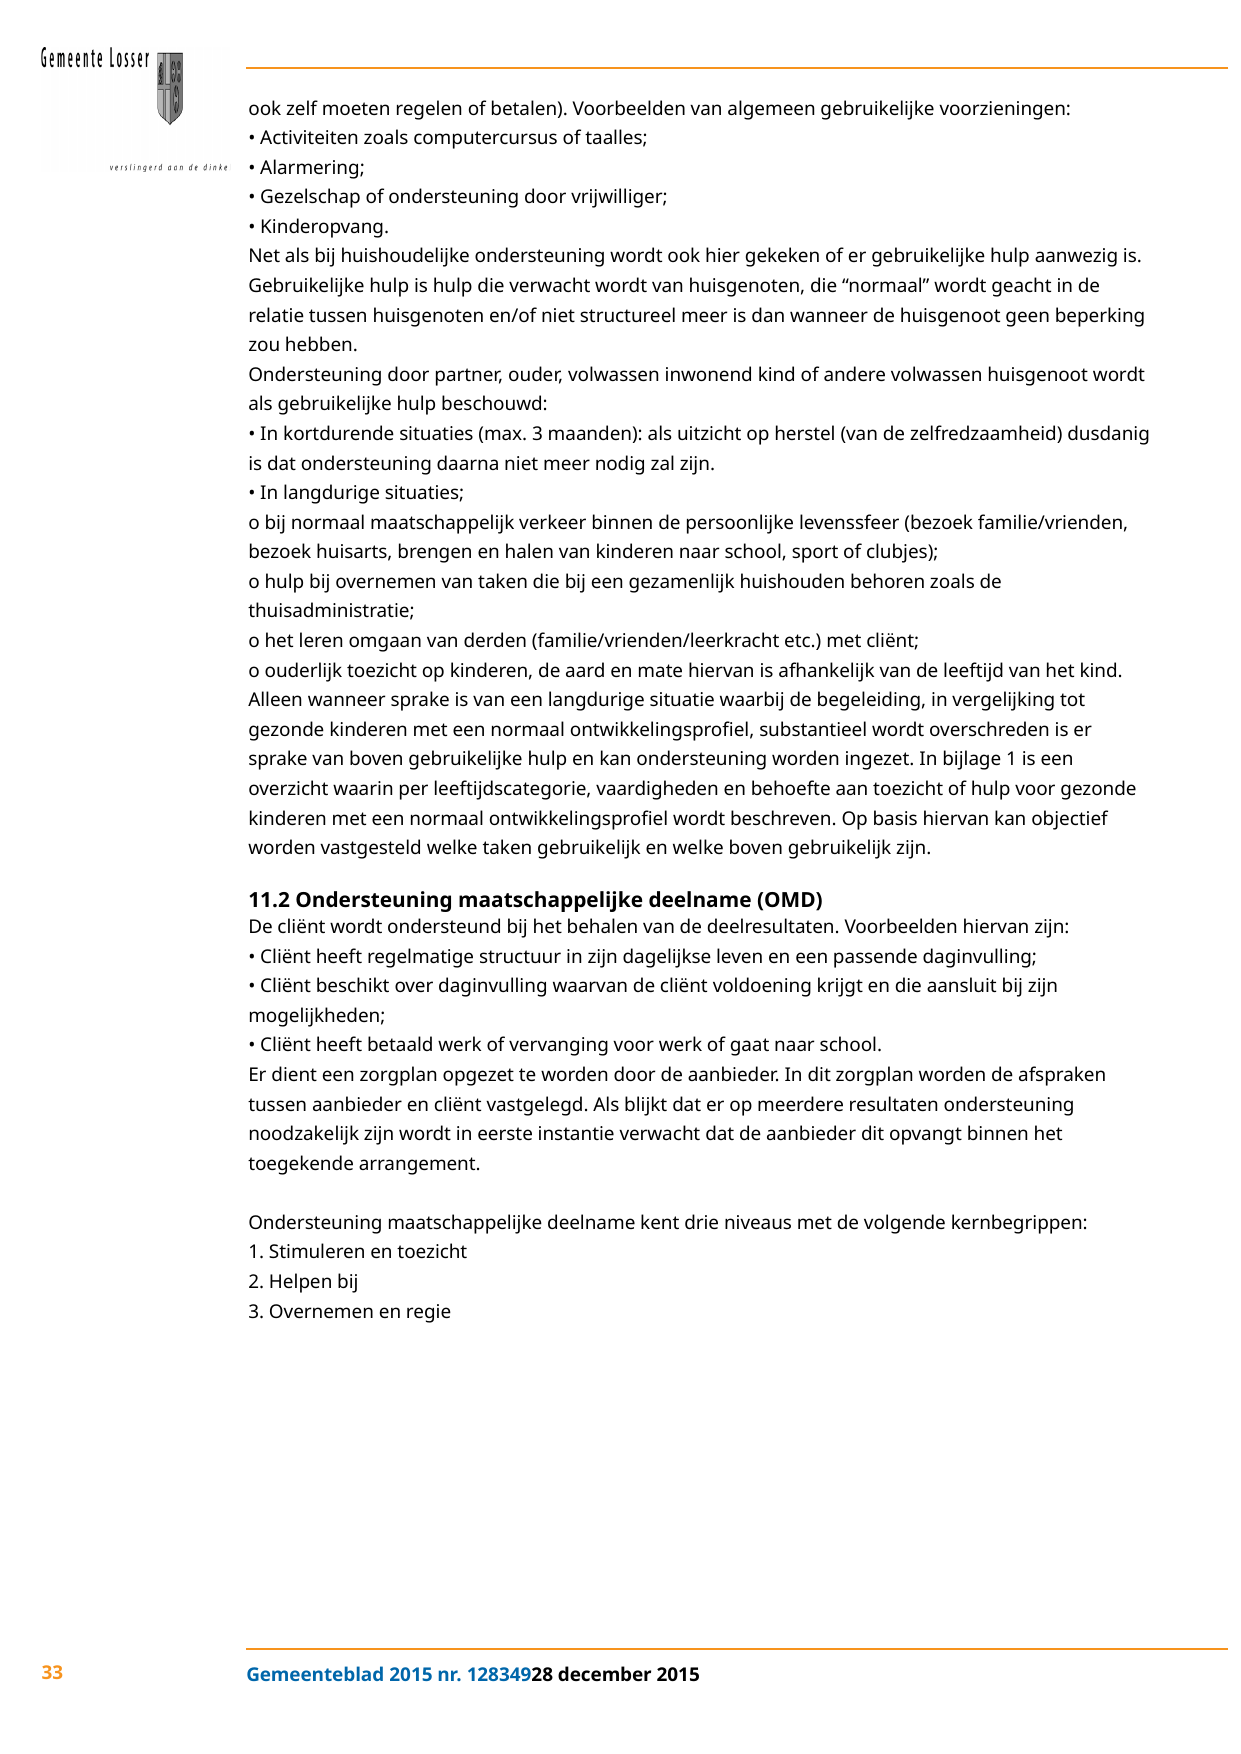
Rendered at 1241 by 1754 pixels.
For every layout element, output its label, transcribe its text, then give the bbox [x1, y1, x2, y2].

text De cliënt wordt ondersteund bij het behalen van de deelresultaten. Voorbeelden hiervan zijn: [248, 913, 1152, 939]
text o het leren omgaan van derden (familie/vrienden/leerkracht etc.) met cliënt; [248, 627, 1152, 653]
text ook zelf moeten regelen of betalen). Voorbeelden van algemeen gebruikelijke voorzieningen: [248, 95, 1152, 121]
text o bij normaal maatschappelijk verkeer binnen de persoonlijke levenssfeer (bezoek familie/vrienden, bezoek huisarts, brengen en halen van kinderen naar school, sport of clubjes); [248, 509, 1152, 564]
text • Activiteiten zoals computercursus of taalles; [248, 124, 1152, 150]
text • Cliënt beschikt over daginvulling waarvan de cliënt voldoening krijgt en die aansluit bij zijn mogelijkheden; [248, 972, 1152, 1028]
text • Cliënt heeft regelmatige structuur in zijn dagelijkse leven en een passende daginvulling; [248, 943, 1152, 968]
text Ondersteuning door partner, ouder, volwassen inwonend kind of andere volwassen huisgenoot wordt als gebruikelijke hulp beschouwd: [248, 361, 1152, 416]
text • Kinderopvang. [248, 213, 1152, 239]
text 1. Stimuleren en toezicht [248, 1239, 1152, 1264]
text Er dient een zorgplan opgezet te worden door de aanbieder. In dit zorgplan worden de afspraken tussen aanbieder en cliënt vastgelegd. Als blijkt dat er op meerdere resultaten ondersteuning noodzakelijk zijn wordt in eerste instantie verwacht dat de aanbieder dit opvangt binnen het toegekende arrangement. [248, 1061, 1152, 1176]
text 11.2 Ondersteuning maatschappelijke deelname (OMD) [248, 885, 1152, 913]
text o ouderlijk toezicht op kinderen, de aard en mate hiervan is afhankelijk van de leeftijd van het kind. [248, 657, 1152, 683]
text 2. Helpen bij [248, 1268, 1152, 1294]
text • In langdurige situaties; [248, 479, 1152, 505]
picture [41, 47, 231, 172]
text • Cliënt heeft betaald werk of vervanging voor werk of gaat naar school. [248, 1032, 1152, 1057]
text Alleen wanneer sprake is van een langdurige situatie waarbij de begeleiding, in vergelijking tot gezonde kinderen met een normaal ontwikkelingsprofiel, substantieel wordt overschreden is er sprake van boven gebruikelijke hulp en kan ondersteuning worden ingezet. In bijlage 1 is een overzicht waarin per leeftijdscategorie, vaardigheden en behoefte aan toezicht of hulp voor gezonde kinderen met een normaal ontwikkelingsprofiel wordt beschreven. Op basis hiervan kan objectief worden vastgesteld welke taken gebruikelijk en welke boven gebruikelijk zijn. [248, 686, 1152, 860]
text Net als bij huishoudelijke ondersteuning wordt ook hier gekeken of er gebruikelijke hulp aanwezig is. Gebruikelijke hulp is hulp die verwacht wordt van huisgenoten, die “normaal” wordt geacht in de relatie tussen huisgenoten en/of niet structureel meer is dan wanneer de huisgenoot geen beperking zou hebben. [248, 243, 1152, 357]
text Ondersteuning maatschappelijke deelname kent drie niveaus met de volgende kernbegrippen: [248, 1209, 1152, 1235]
text • In kortdurende situaties (max. 3 maanden): als uitzicht op herstel (van de zelfredzaamheid) dusdanig is dat ondersteuning daarna niet meer nodig zal zijn. [248, 420, 1152, 476]
text 3. Overnemen en regie [248, 1298, 1152, 1323]
text o hulp bij overnemen van taken die bij een gezamenlijk huishouden behoren zoals de thuisadministratie; [248, 568, 1152, 623]
text • Gezelschap of ondersteuning door vrijwilliger; [248, 183, 1152, 209]
text • Alarmering; [248, 154, 1152, 180]
